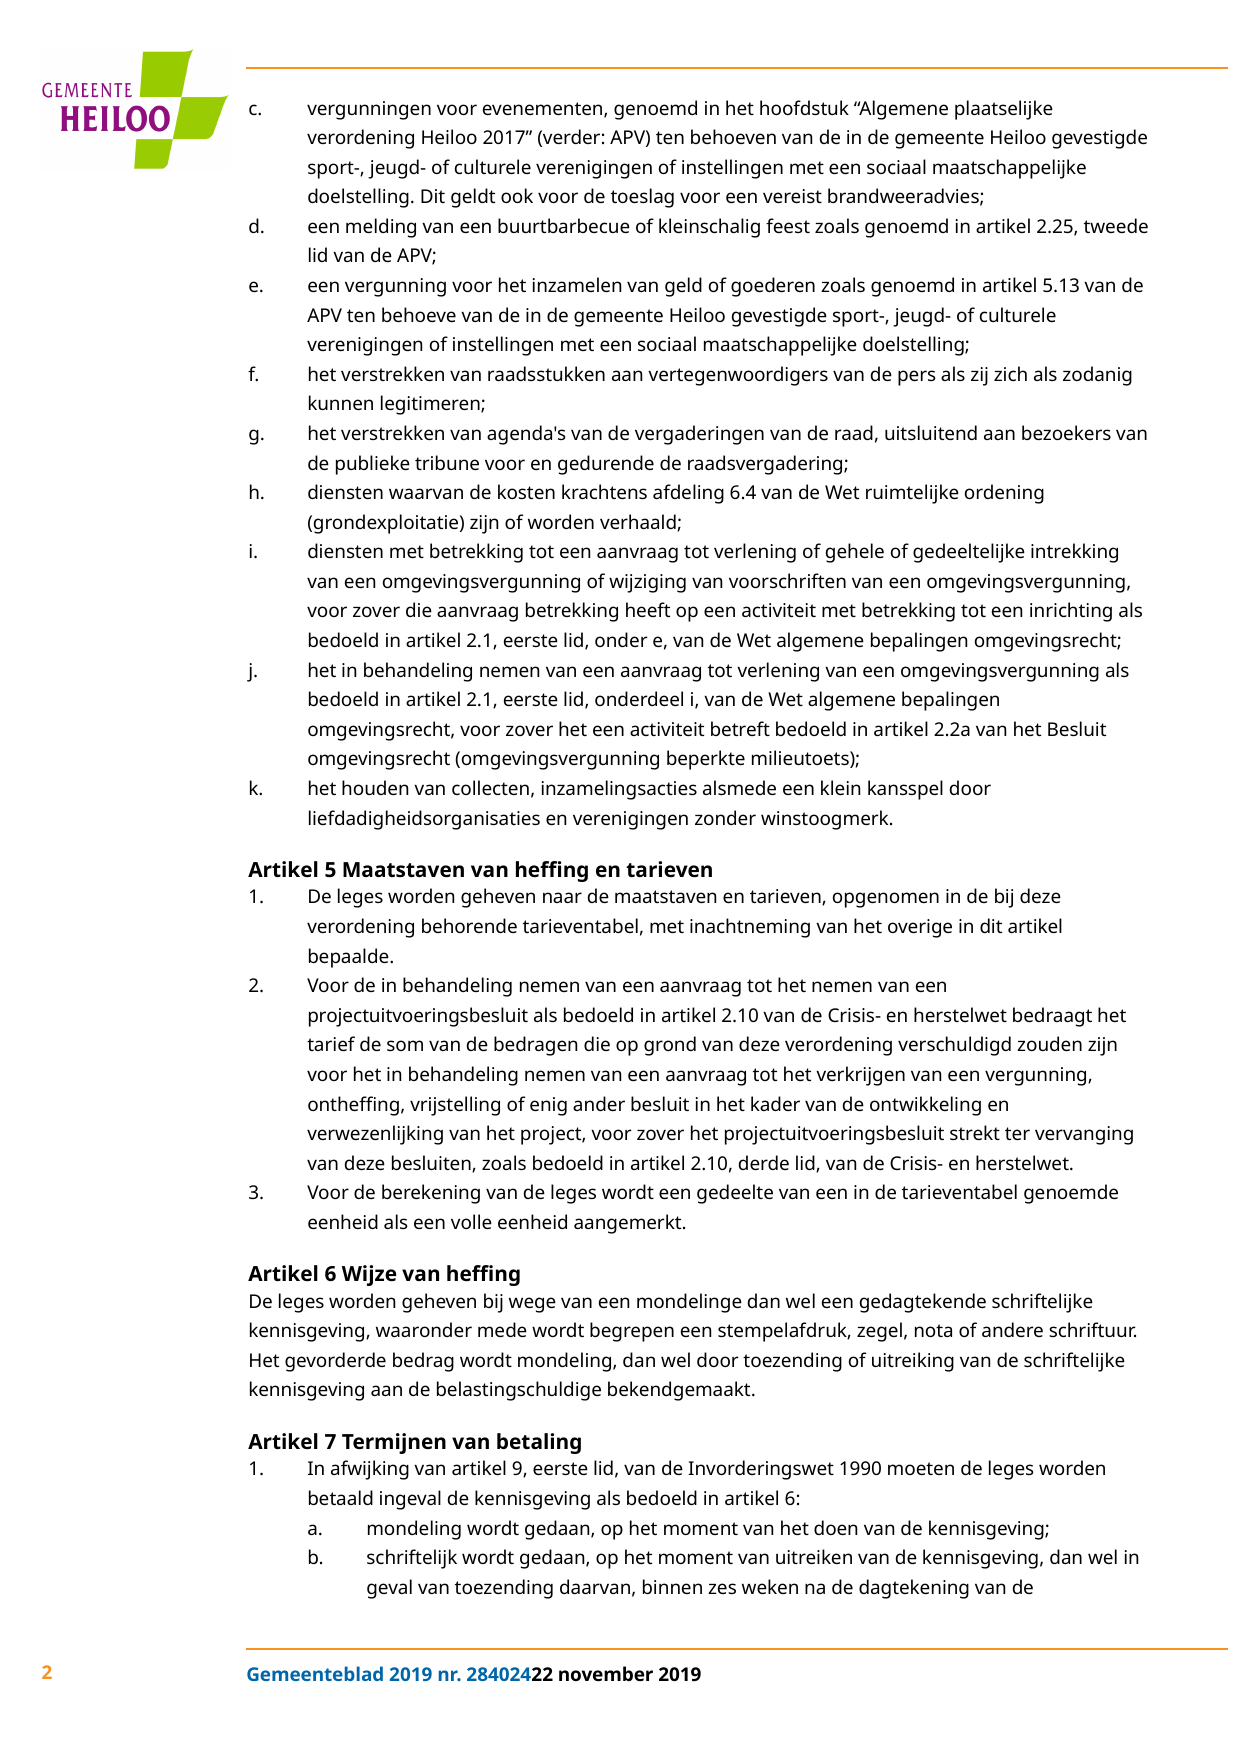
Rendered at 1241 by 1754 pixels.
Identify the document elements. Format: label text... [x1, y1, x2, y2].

list een melding van een buurtbarbecue of kleinschalig feest zoals genoemd in artikel 2.25, tweede lid van de APV; [248, 213, 1152, 268]
text Artikel 6 Wijze van heffing [248, 1259, 1152, 1288]
text De leges worden geheven bij wege van een mondelinge dan wel een gedagtekende schriftelijke kennisgeving, waaronder mede wordt begrepen een stempelafdruk, zegel, nota of andere schriftuur. Het gevorderde bedrag wordt mondeling, dan wel door toezending of uitreiking van de schriftelijke kennisgeving aan de belastingschuldige bekendgemaakt. [248, 1288, 1152, 1402]
text Artikel 5 Maatstaven van heffing en tarieven [248, 855, 1152, 884]
list het houden van collecten, inzamelingsacties alsmede een klein kansspel door liefdadigheidsorganisaties en verenigingen zonder winstoogmerk. [248, 775, 1152, 831]
text Artikel 7 Termijnen van betaling [248, 1427, 1152, 1456]
list De leges worden geheven naar de maatstaven en tarieven, opgenomen in de bij deze verordening behorende tarieventabel, met inachtneming van het overige in dit artikel bepaalde. [248, 884, 1152, 968]
list vergunningen voor evenementen, genoemd in het hoofdstuk “Algemene plaatselijke verordening Heiloo 2017” (verder: APV) ten behoeven van de in de gemeente Heiloo gevestigde sport-, jeugd- of culturele verenigingen of instellingen met een sociaal maatschappelijke doelstelling. Dit geldt ook voor de toeslag voor een vereist brandweeradvies; [248, 95, 1152, 209]
list schriftelijk wordt gedaan, op het moment van uitreiken van de kennisgeving, dan wel in geval van toezending daarvan, binnen zes weken na de dagtekening van de [307, 1544, 1152, 1599]
list het in behandeling nemen van een aanvraag tot verlening van een omgevingsvergunning als bedoeld in artikel 2.1, eerste lid, onderdeel i, van de Wet algemene bepalingen omgevingsrecht, voor zover het een activiteit betreft bedoeld in artikel 2.2a van het Besluit omgevingsrecht (omgevingsvergunning beperkte milieutoets); [248, 657, 1152, 771]
picture [41, 47, 231, 172]
list mondeling wordt gedaan, op het moment van het doen van de kennisgeving; [307, 1515, 1152, 1540]
list diensten met betrekking tot een aanvraag tot verlening of gehele of gedeeltelijke intrekking van een omgevingsvergunning of wijziging van voorschriften van een omgevingsvergunning, voor zover die aanvraag betrekking heeft op een activiteit met betrekking tot een inrichting als bedoeld in artikel 2.1, eerste lid, onder e, van de Wet algemene bepalingen omgevingsrecht; [248, 538, 1152, 653]
list In afwijking van artikel 9, eerste lid, van de Invorderingswet 1990 moeten de leges worden betaald ingeval de kennisgeving als bedoeld in artikel 6: [248, 1456, 1152, 1511]
list Voor de in behandeling nemen van een aanvraag tot het nemen van een projectuitvoeringsbesluit als bedoeld in artikel 2.10 van de Crisis- en herstelwet bedraagt het tarief de som van de bedragen die op grond van deze verordening verschuldigd zouden zijn voor het in behandeling nemen van een aanvraag tot het verkrijgen van een vergunning, ontheffing, vrijstelling of enig ander besluit in het kader van de ontwikkeling en verwezenlijking van het project, voor zover het projectuitvoeringsbesluit strekt ter vervanging van deze besluiten, zoals bedoeld in artikel 2.10, derde lid, van de Crisis- en herstelwet. [248, 972, 1152, 1176]
list het verstrekken van raadsstukken aan vertegenwoordigers van de pers als zij zich als zodanig kunnen legitimeren; [248, 361, 1152, 416]
list diensten waarvan de kosten krachtens afdeling 6.4 van de Wet ruimtelijke ordening (grondexploitatie) zijn of worden verhaald; [248, 479, 1152, 535]
list een vergunning voor het inzamelen van geld of goederen zoals genoemd in artikel 5.13 van de APV ten behoeve van de in de gemeente Heiloo gevestigde sport-, jeugd- of culturele verenigingen of instellingen met een sociaal maatschappelijke doelstelling; [248, 272, 1152, 357]
list Voor de berekening van de leges wordt een gedeelte van een in de tarieventabel genoemde eenheid als een volle eenheid aangemerkt. [248, 1179, 1152, 1235]
list het verstrekken van agenda's van de vergaderingen van de raad, uitsluitend aan bezoekers van de publieke tribune voor en gedurende de raadsvergadering; [248, 420, 1152, 476]
